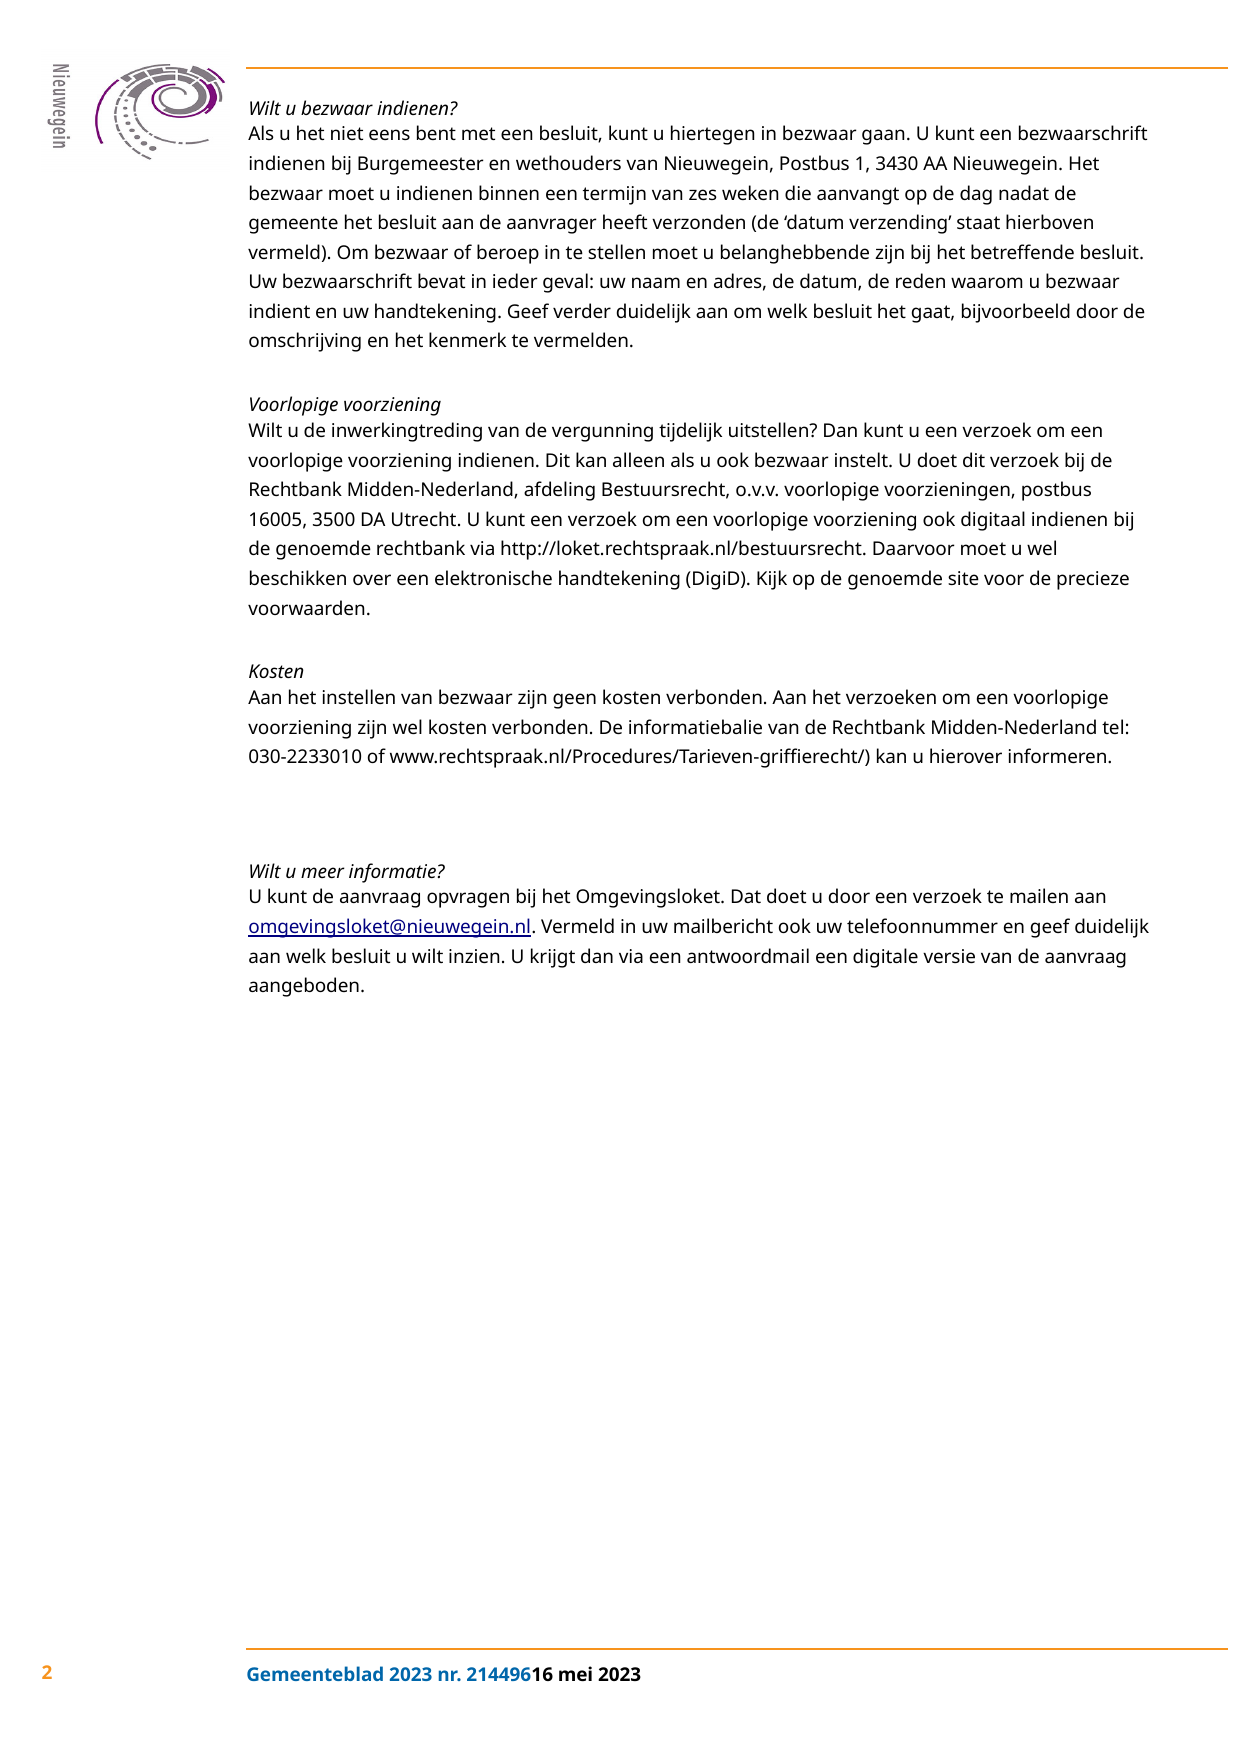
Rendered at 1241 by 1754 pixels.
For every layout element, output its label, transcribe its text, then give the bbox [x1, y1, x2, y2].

text U kunt de aanvraag opvragen bij het Omgevingsloket. Dat doet u door een verzoek te mailen aan omgevingsloket@nieuwegein.nl. Vermeld in uw mailbericht ook uw telefoonnummer en geef duidelijk aan welk besluit u wilt inzien. U krijgt dan via een antwoordmail een digitale versie van de aanvraag aangeboden. [248, 884, 1152, 998]
text Wilt u de inwerkingtreding van de vergunning tijdelijk uitstellen? Dan kunt u een verzoek om een voorlopige voorziening indienen. Dit kan alleen als u ook bezwaar instelt. U doet dit verzoek bij de Rechtbank Midden-Nederland, afdeling Bestuursrecht, o.v.v. voorlopige voorzieningen, postbus 16005, 3500 DA Utrecht. U kunt een verzoek om een voorlopige voorziening ook digitaal indienen bij de genoemde rechtbank via http://loket.rechtspraak.nl/bestuursrecht. Daarvoor moet u wel beschikken over een elektronische handtekening (DigiD). Kijk op de genoemde site voor de precieze voorwaarden. [248, 417, 1152, 621]
text Aan het instellen van bezwaar zijn geen kosten verbonden. Aan het verzoeken om een voorlopige voorziening zijn wel kosten verbonden. De informatiebalie van de Rechtbank Midden-Nederland tel: 030-2233010 of www.rechtspraak.nl/Procedures/Tarieven-griffierecht/) kan u hierover informeren. [248, 684, 1152, 769]
text Voorlopige voorziening [248, 392, 1152, 417]
text Wilt u meer informatie? [248, 858, 1152, 884]
text Als u het niet eens bent met een besluit, kunt u hiertegen in bezwaar gaan. U kunt een bezwaarschrift indienen bij Burgemeester en wethouders van Nieuwegein, Postbus 1, 3430 AA Nieuwegein. Het bezwaar moet u indienen binnen een termijn van zes weken die aanvangt op de dag nadat de gemeente het besluit aan de aanvrager heeft verzonden (de ‘datum verzending’ staat hierboven vermeld). Om bezwaar of beroep in te stellen moet u belanghebbende zijn bij het betreffende besluit. Uw bezwaarschrift bevat in ieder geval: uw naam en adres, de datum, de reden waarom u bezwaar indient en uw handtekening. Geef verder duidelijk aan om welk besluit het gaat, bijvoorbeeld door de omschrijving en het kenmerk te vermelden. [248, 121, 1152, 353]
text Kosten [248, 659, 1152, 684]
picture [41, 47, 231, 172]
text Wilt u bezwaar indienen? [248, 95, 1152, 121]
